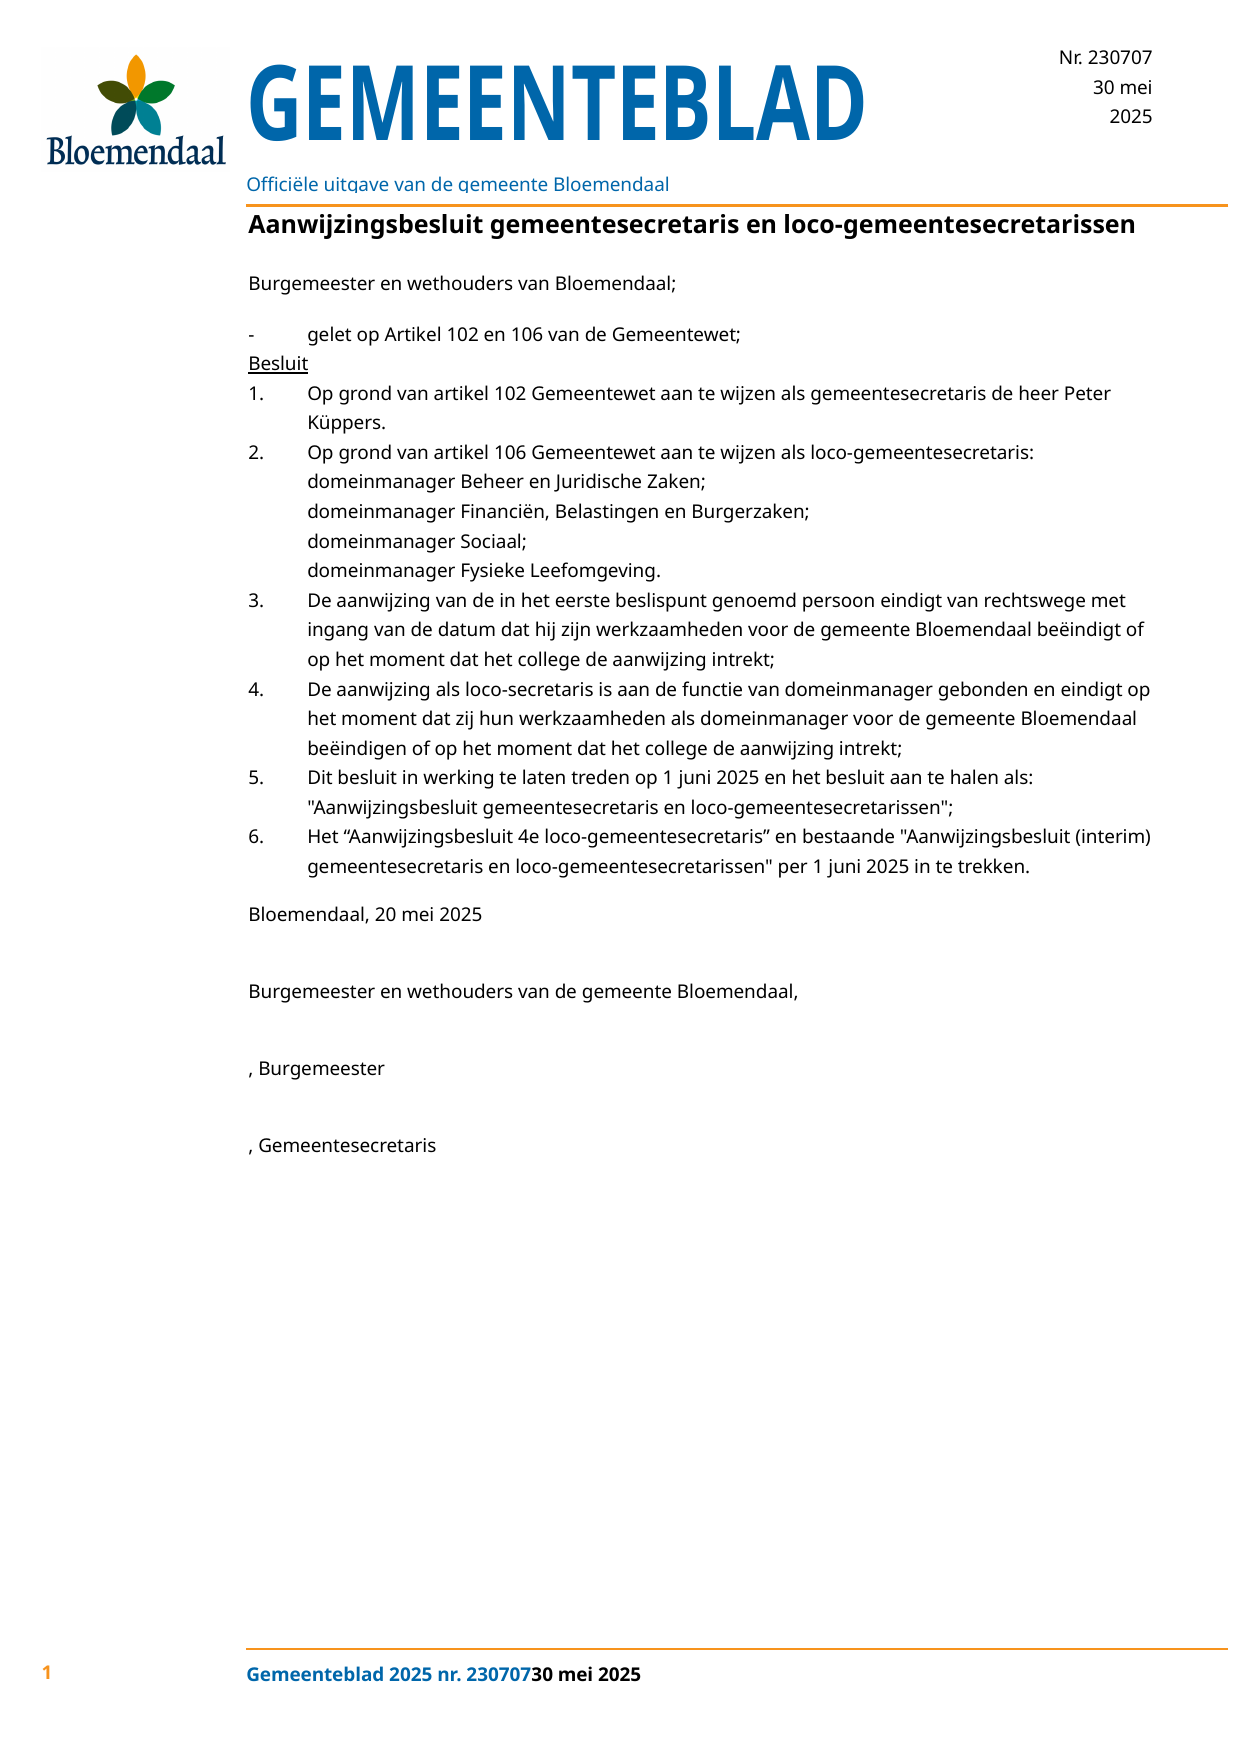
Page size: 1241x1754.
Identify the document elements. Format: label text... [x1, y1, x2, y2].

list De aanwijzing als loco-secretaris is aan de functie van domeinmanager gebonden en eindigt op het moment dat zij hun werkzaamheden als domeinmanager voor de gemeente Bloemendaal beëindigen of op het moment dat het college de aanwijzing intrekt; [248, 676, 1152, 761]
list Op grond van artikel 102 Gemeentewet aan te wijzen als gemeentesecretaris de heer Peter Küppers. [248, 380, 1152, 435]
text Aanwijzingsbesluit gemeentesecretaris en loco-gemeentesecretarissen [248, 207, 1152, 241]
text , Burgemeester [248, 1055, 1152, 1081]
list Op grond van artikel 106 Gemeentewet aan te wijzen als loco-gemeentesecretaris: [248, 439, 1152, 465]
text , Gemeentesecretaris [248, 1133, 1152, 1158]
list domeinmanager Financiën, Belastingen en Burgerzaken; [248, 498, 1152, 524]
text Besluit [248, 350, 1152, 376]
list gelet op Artikel 102 en 106 van de Gemeentewet; [248, 321, 1152, 346]
list De aanwijzing van de in het eerste beslispunt genoemd persoon eindigt van rechtswege met ingang van de datum dat hij zijn werkzaamheden voor de gemeente Bloemendaal beëindigt of op het moment dat het college de aanwijzing intrekt; [248, 587, 1152, 672]
text Burgemeester en wethouders van Bloemendaal; [248, 270, 1152, 296]
picture [41, 47, 231, 172]
text Bloemendaal, 20 mei 2025 [248, 901, 1152, 927]
list Het “Aanwijzingsbesluit 4e loco-gemeentesecretaris” en bestaande "Aanwijzingsbesluit (interim) gemeentesecretaris en loco-gemeentesecretarissen" per 1 juni 2025 in te trekken. [248, 824, 1152, 879]
list domeinmanager Beheer en Juridische Zaken; [248, 469, 1152, 494]
list Dit besluit in werking te laten treden op 1 juni 2025 en het besluit aan te halen als: "Aanwijzingsbesluit gemeentesecretaris en loco-gemeentesecretarissen"; [248, 764, 1152, 820]
list domeinmanager Sociaal; [248, 528, 1152, 553]
text Burgemeester en wethouders van de gemeente Bloemendaal, [248, 978, 1152, 1004]
list domeinmanager Fysieke Leefomgeving. [248, 557, 1152, 583]
